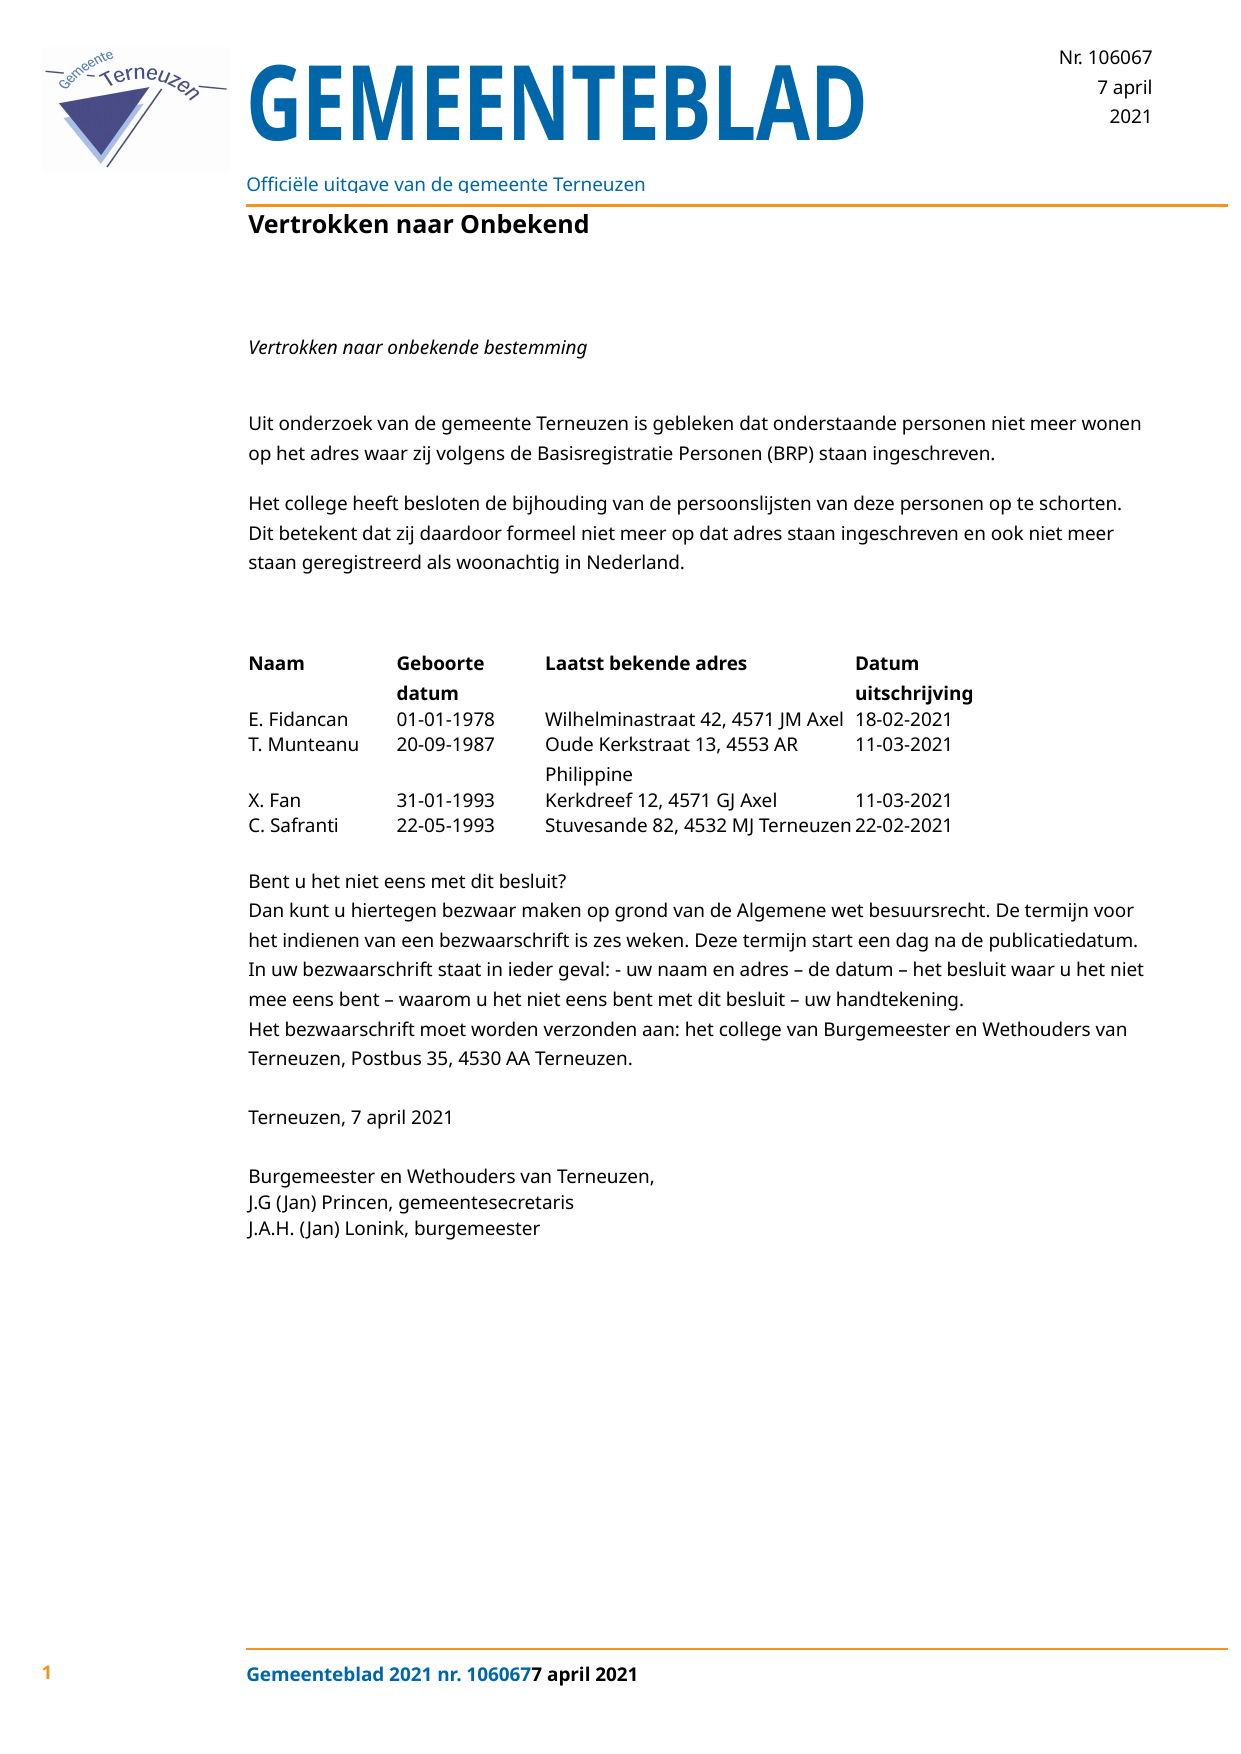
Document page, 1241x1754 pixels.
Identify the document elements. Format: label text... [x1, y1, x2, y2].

table_cell J.G (Jan) Princen, gemeentesecretaris [248, 1190, 693, 1215]
table_cell Stuvesande 82, 4532 MJ Terneuzen [545, 813, 855, 838]
table_cell 22-05-1993 [396, 813, 545, 838]
table_cell E. Fidancan [248, 706, 396, 732]
table_cell 01-01-1978 [396, 706, 545, 732]
table_header Naam [248, 651, 396, 706]
text Het college heeft besloten de bijhouding van de persoonslijsten van deze personen op te schorten. Dit betekent dat zij daardoor formeel niet meer op dat adres staan ingeschreven en ook niet meer staan geregistreerd als woonachtig in Nederland. [248, 490, 1152, 575]
table_cell 11-03-2021 [855, 787, 1003, 813]
table_cell Bent u het niet eens met dit besluit? Dan kunt u hiertegen bezwaar maken op grond van de Algemene wet besuursrecht. De termijn voor het indienen van een bezwaarschrift is zes weken. Deze termijn start een dag na de publicatiedatum. In uw bezwaarschrift staat in ieder geval: - uw naam en adres – de datum – het besluit waar u het niet mee eens bent – waarom u het niet eens bent met dit besluit – uw handtekening. Het bezwaarschrift moet worden verzonden aan: het college van Burgemeester en Wethouders van Terneuzen, Postbus 35, 4530 AA Terneuzen. Terneuzen, 7 april 2021 Burgemeester en Wethouders van Terneuzen, [248, 838, 1152, 1189]
table_cell X. Fan [248, 787, 396, 813]
picture [41, 47, 231, 172]
table_cell 20-09-1987 [396, 732, 545, 787]
table_cell 11-03-2021 [855, 732, 1003, 787]
table_cell [693, 1190, 1152, 1215]
text Vertrokken naar onbekende bestemming [248, 334, 1152, 360]
text Uit onderzoek van de gemeente Terneuzen is gebleken dat onderstaande personen niet meer wonen op het adres waar zij volgens de Basisregistratie Personen (BRP) staan ingeschreven. [248, 410, 1152, 466]
table_cell T. Munteanu [248, 732, 396, 787]
table_cell Oude Kerkstraat 13, 4553 AR Philippine [545, 732, 855, 787]
table_cell 22-02-2021 [855, 813, 1003, 838]
table_cell 31-01-1993 [396, 787, 545, 813]
table_cell C. Safranti [248, 813, 396, 838]
table_cell [693, 1241, 1152, 1267]
table_cell Kerkdreef 12, 4571 GJ Axel [545, 787, 855, 813]
table_cell Wilhelminastraat 42, 4571 JM Axel [545, 706, 855, 732]
table_header Datum uitschrijving [855, 651, 1003, 706]
table_cell J.A.H. (Jan) Lonink, burgemeester [248, 1215, 1152, 1241]
table_header Laatst bekende adres [545, 651, 855, 706]
table_cell [248, 1241, 693, 1267]
text Vertrokken naar Onbekend [248, 207, 1152, 241]
table_header Geboorte datum [396, 651, 545, 706]
table_cell 18-02-2021 [855, 706, 1003, 732]
